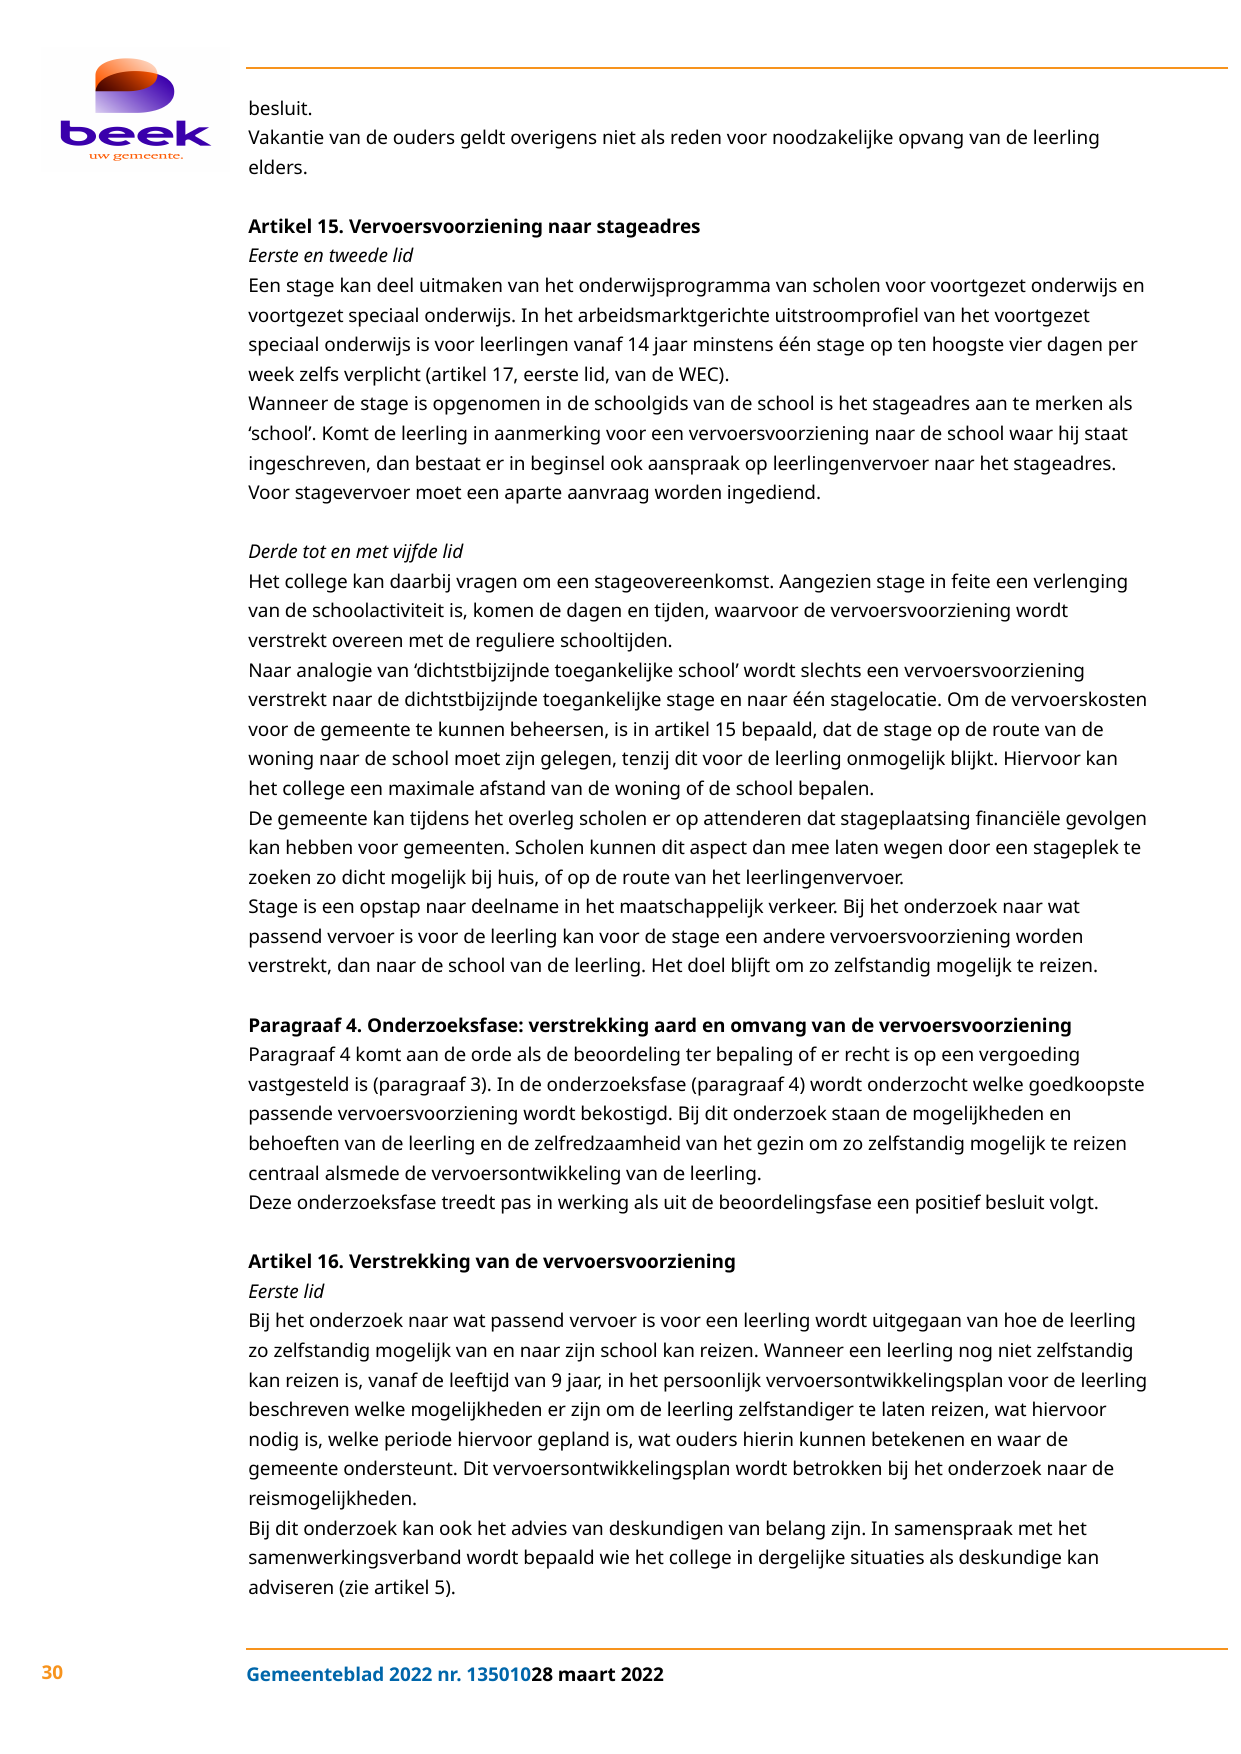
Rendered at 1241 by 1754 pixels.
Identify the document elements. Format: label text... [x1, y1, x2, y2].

text Stage is een opstap naar deelname in het maatschappelijk verkeer. Bij het onderzoek naar wat passend vervoer is voor de leerling kan voor de stage een andere vervoersvoorziening worden verstrekt, dan naar de school van de leerling. Het doel blijft om zo zelfstandig mogelijk te reizen. [248, 893, 1152, 978]
text besluit. [248, 95, 1152, 121]
text Paragraaf 4. Onderzoeksfase: verstrekking aard en omvang van de vervoersvoorziening [248, 1012, 1152, 1038]
text Eerste en tweede lid [248, 243, 1152, 268]
text Het college kan daarbij vragen om een stageovereenkomst. Aangezien stage in feite een verlenging van de schoolactiviteit is, komen de dagen en tijden, waarvoor de vervoersvoorziening wordt verstrekt overeen met de reguliere schooltijden. [248, 568, 1152, 653]
text Eerste lid [248, 1278, 1152, 1304]
text Derde tot en met vijfde lid [248, 538, 1152, 564]
text De gemeente kan tijdens het overleg scholen er op attenderen dat stageplaatsing financiële gevolgen kan hebben voor gemeenten. Scholen kunnen dit aspect dan mee laten wegen door een stageplek te zoeken zo dicht mogelijk bij huis, of op de route van het leerlingenvervoer. [248, 805, 1152, 890]
text Naar analogie van ‘dichtstbijzijnde toegankelijke school’ wordt slechts een vervoersvoorziening verstrekt naar de dichtstbijzijnde toegankelijke stage en naar één stagelocatie. Om de vervoerskosten voor de gemeente te kunnen beheersen, is in artikel 15 bepaald, dat de stage op de route van de woning naar de school moet zijn gelegen, tenzij dit voor de leerling onmogelijk blijkt. Hiervoor kan het college een maximale afstand van de woning of de school bepalen. [248, 657, 1152, 801]
text Artikel 16. Verstrekking van de vervoersvoorziening [248, 1248, 1152, 1274]
text Deze onderzoeksfase treedt pas in werking als uit de beoordelingsfase een positief besluit volgt. [248, 1189, 1152, 1215]
text Voor stagevervoer moet een aparte aanvraag worden ingediend. [248, 479, 1152, 505]
text Bij het onderzoek naar wat passend vervoer is voor een leerling wordt uitgegaan van hoe de leerling zo zelfstandig mogelijk van en naar zijn school kan reizen. Wanneer een leerling nog niet zelfstandig kan reizen is, vanaf de leeftijd van 9 jaar, in het persoonlijk vervoersontwikkelingsplan voor de leerling beschreven welke mogelijkheden er zijn om de leerling zelfstandiger te laten reizen, wat hiervoor nodig is, welke periode hiervoor gepland is, wat ouders hierin kunnen betekenen en waar de gemeente ondersteunt. Dit vervoersontwikkelingsplan wordt betrokken bij het onderzoek naar de reismogelijkheden. [248, 1308, 1152, 1511]
text Een stage kan deel uitmaken van het onderwijsprogramma van scholen voor voortgezet onderwijs en voortgezet speciaal onderwijs. In het arbeidsmarktgerichte uitstroomprofiel van het voortgezet speciaal onderwijs is voor leerlingen vanaf 14 jaar minstens één stage op ten hoogste vier dagen per week zelfs verplicht (artikel 17, eerste lid, van de WEC). [248, 272, 1152, 387]
text Paragraaf 4 komt aan de orde als de beoordeling ter bepaling of er recht is op een vergoeding vastgesteld is (paragraaf 3). In de onderzoeksfase (paragraaf 4) wordt onderzocht welke goedkoopste passende vervoersvoorziening wordt bekostigd. Bij dit onderzoek staan de mogelijkheden en behoeften van de leerling en de zelfredzaamheid van het gezin om zo zelfstandig mogelijk te reizen centraal alsmede de vervoersontwikkeling van de leerling. [248, 1041, 1152, 1186]
text Bij dit onderzoek kan ook het advies van deskundigen van belang zijn. In samenspraak met het samenwerkingsverband wordt bepaald wie het college in dergelijke situaties als deskundige kan adviseren (zie artikel 5). [248, 1515, 1152, 1600]
text Artikel 15. Vervoersvoorziening naar stageadres [248, 213, 1152, 239]
picture [41, 47, 231, 172]
text Wanneer de stage is opgenomen in de schoolgids van de school is het stageadres aan te merken als ‘school’. Komt de leerling in aanmerking voor een vervoersvoorziening naar de school waar hij staat ingeschreven, dan bestaat er in beginsel ook aanspraak op leerlingenvervoer naar het stageadres. [248, 391, 1152, 476]
text Vakantie van de ouders geldt overigens niet als reden voor noodzakelijke opvang van de leerling elders. [248, 124, 1152, 180]
